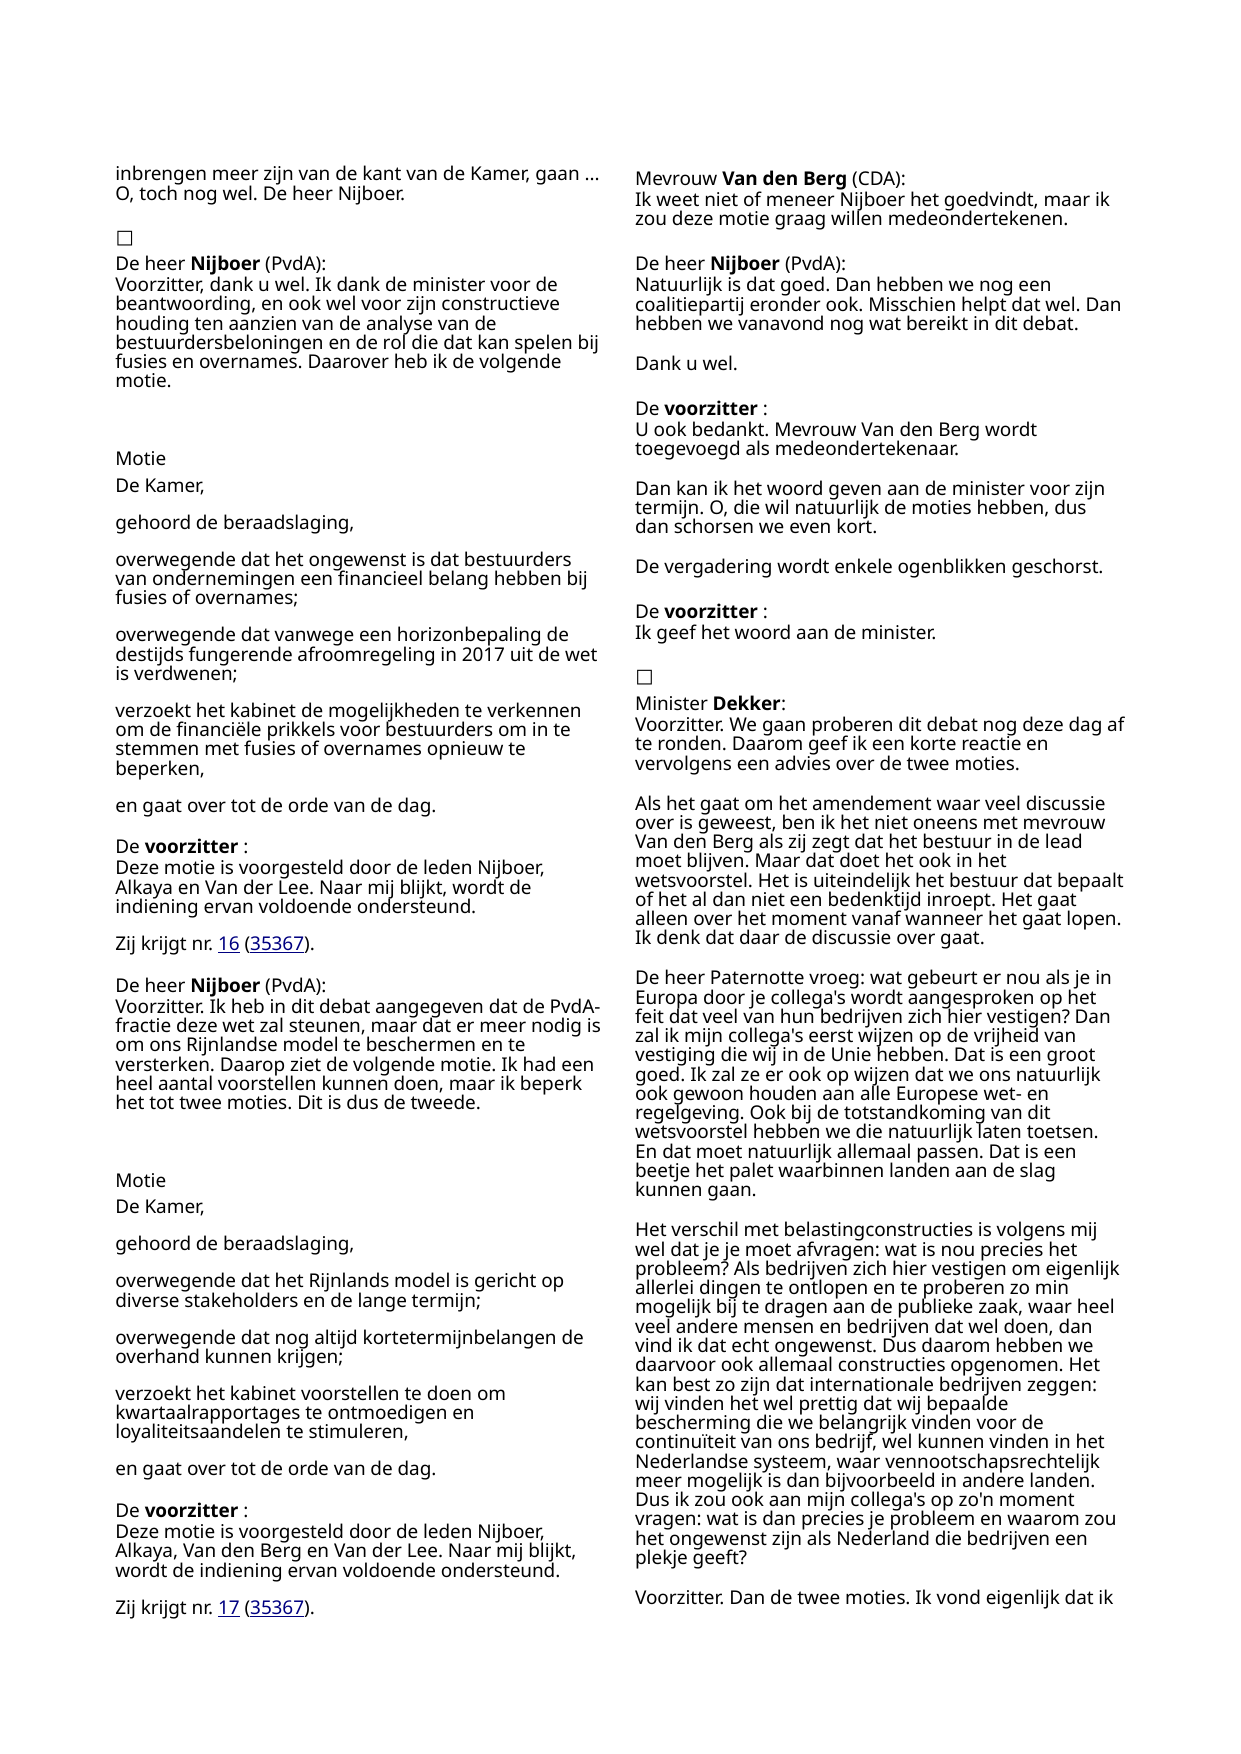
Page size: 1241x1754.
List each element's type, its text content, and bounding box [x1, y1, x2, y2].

text Als het gaat om het amendement waar veel discussie over is geweest, ben ik het niet oneens met mevrouw Van den Berg als zij zegt dat het bestuur in de lead moet blijven. Maar dat doet het ook in het wetsvoorstel. Het is uiteindelijk het bestuur dat bepaalt of het al dan niet een bedenktijd inroept. Het gaat alleen over het moment vanaf wanneer het gaat lopen. Ik denk dat daar de discussie over gaat. [635, 794, 1125, 949]
text Voorzitter. Ik heb in dit debat aangegeven dat de PvdA-fractie deze wet zal steunen, maar dat er meer nodig is om ons Rijnlandse model te beschermen en te versterken. Daarop ziet de volgende motie. Ik had een heel aantal voorstellen kunnen doen, maar ik beperk het tot twee moties. Dit is dus de tweede. [115, 998, 605, 1113]
text Voorzitter, dank u wel. Ik dank de minister voor de beantwoording, en ook wel voor zijn constructieve houding ten aanzien van de analyse van de bestuurdersbeloningen en de rol die dat kan spelen bij fusies en overnames. Daarover heb ik de volgende motie. [115, 276, 605, 392]
text De voorzitter : [635, 599, 1125, 624]
text ⬜ [635, 664, 1125, 690]
text Zij krijgt nr. 17 (35367). [115, 1599, 605, 1618]
text overwegende dat het ongewenst is dat bestuurders van ondernemingen een financieel belang hebben bij fusies of overnames; [115, 551, 605, 609]
text gehoord de beraadslaging, [115, 514, 605, 533]
text Voorzitter. We gaan proberen dit debat nog deze dag af te ronden. Daarom geef ik een korte reactie en vervolgens een advies over de twee moties. [635, 716, 1125, 774]
text inbrengen meer zijn van de kant van de Kamer, gaan ... O, toch nog wel. De heer Nijboer. [115, 165, 605, 204]
text Ik weet niet of meneer Nijboer het goedvindt, maar ik zou deze motie graag willen medeondertekenen. [635, 191, 1125, 230]
text Motie [115, 445, 605, 471]
text De voorzitter : [115, 834, 605, 859]
text Natuurlijk is dat goed. Dan hebben we nog een coalitiepartij eronder ook. Misschien helpt dat wel. Dan hebben we vanavond nog wat bereikt in dit debat. [635, 276, 1125, 334]
text Deze motie is voorgesteld door de leden Nijboer, Alkaya en Van der Lee. Naar mij blijkt, wordt de indiening ervan voldoende ondersteund. [115, 859, 605, 917]
text Ik geef het woord aan de minister. [635, 624, 1125, 644]
text De heer Nijboer (PvdA): [635, 251, 1125, 276]
text Mevrouw Van den Berg (CDA): [635, 165, 1125, 191]
text verzoekt het kabinet de mogelijkheden te verkennen om de financiële prikkels voor bestuurders om in te stemmen met fusies of overnames opnieuw te beperken, [115, 702, 605, 779]
text Zij krijgt nr. 16 (35367). [115, 935, 605, 954]
text Voorzitter. Dan de twee moties. Ik vond eigenlijk dat ik [635, 1589, 1125, 1608]
text overwegende dat vanwege een horizonbepaling de destijds fungerende afroomregeling in 2017 uit de wet is verdwenen; [115, 626, 605, 684]
text Motie [115, 1167, 605, 1192]
text en gaat over tot de orde van de dag. [115, 797, 605, 816]
text Het verschil met belastingconstructies is volgens mij wel dat je je moet afvragen: wat is nou precies het probleem? Als bedrijven zich hier vestigen om eigenlijk allerlei dingen te ontlopen en te proberen zo min mogelijk bij te dragen aan de publieke zaak, waar heel veel andere mensen en bedrijven dat wel doen, dan vind ik dat echt ongewenst. Dus daarom hebben we daarvoor ook allemaal constructies opgenomen. Het kan best zo zijn dat internationale bedrijven zeggen: wij vinden het wel prettig dat wij bepaalde bescherming die we belangrijk vinden voor de continuïteit van ons bedrijf, wel kunnen vinden in het Nederlandse systeem, waar vennootschapsrechtelijk meer mogelijk is dan bijvoorbeeld in andere landen. Dus ik zou ook aan mijn collega's op zo'n moment vragen: wat is dan precies je probleem en waarom zou het ongewenst zijn als Nederland die bedrijven een plekje geeft? [635, 1221, 1125, 1568]
text De heer Paternotte vroeg: wat gebeurt er nou als je in Europa door je collega's wordt aangesproken op het feit dat veel van hun bedrijven zich hier vestigen? Dan zal ik mijn collega's eerst wijzen op de vrijheid van vestiging die wij in de Unie hebben. Dat is een groot goed. Ik zal ze er ook op wijzen dat we ons natuurlijk ook gewoon houden aan alle Europese wet- en regelgeving. Ook bij de totstandkoming van dit wetsvoorstel hebben we die natuurlijk laten toetsen. En dat moet natuurlijk allemaal passen. Dat is een beetje het palet waarbinnen landen aan de slag kunnen gaan. [635, 969, 1125, 1201]
text gehoord de beraadslaging, [115, 1235, 605, 1255]
text Dan kan ik het woord geven aan de minister voor zijn termijn. O, die wil natuurlijk de moties hebben, dus dan schorsen we even kort. [635, 480, 1125, 538]
text De heer Nijboer (PvdA): [115, 250, 605, 276]
text De voorzitter : [115, 1497, 605, 1523]
text en gaat over tot de orde van de dag. [115, 1460, 605, 1480]
text De vergadering wordt enkele ogenblikken geschorst. [635, 558, 1125, 578]
text Deze motie is voorgesteld door de leden Nijboer, Alkaya, Van den Berg en Van der Lee. Naar mij blijkt, wordt de indiening ervan voldoende ondersteund. [115, 1523, 605, 1581]
text Dank u wel. [635, 355, 1125, 374]
text overwegende dat het Rijnlands model is gericht op diverse stakeholders en de lange termijn; [115, 1272, 605, 1311]
text Minister Dekker: [635, 690, 1125, 716]
text ⬜ [115, 225, 605, 250]
text De Kamer, [115, 477, 605, 496]
text De Kamer, [115, 1198, 605, 1218]
text De voorzitter : [635, 395, 1125, 421]
text De heer Nijboer (PvdA): [115, 972, 605, 998]
text verzoekt het kabinet voorstellen te doen om kwartaalrapportages te ontmoedigen en loyaliteitsaandelen te stimuleren, [115, 1385, 605, 1443]
text overwegende dat nog altijd kortetermijnbelangen de overhand kunnen krijgen; [115, 1329, 605, 1367]
text U ook bedankt. Mevrouw Van den Berg wordt toegevoegd als medeondertekenaar. [635, 421, 1125, 459]
